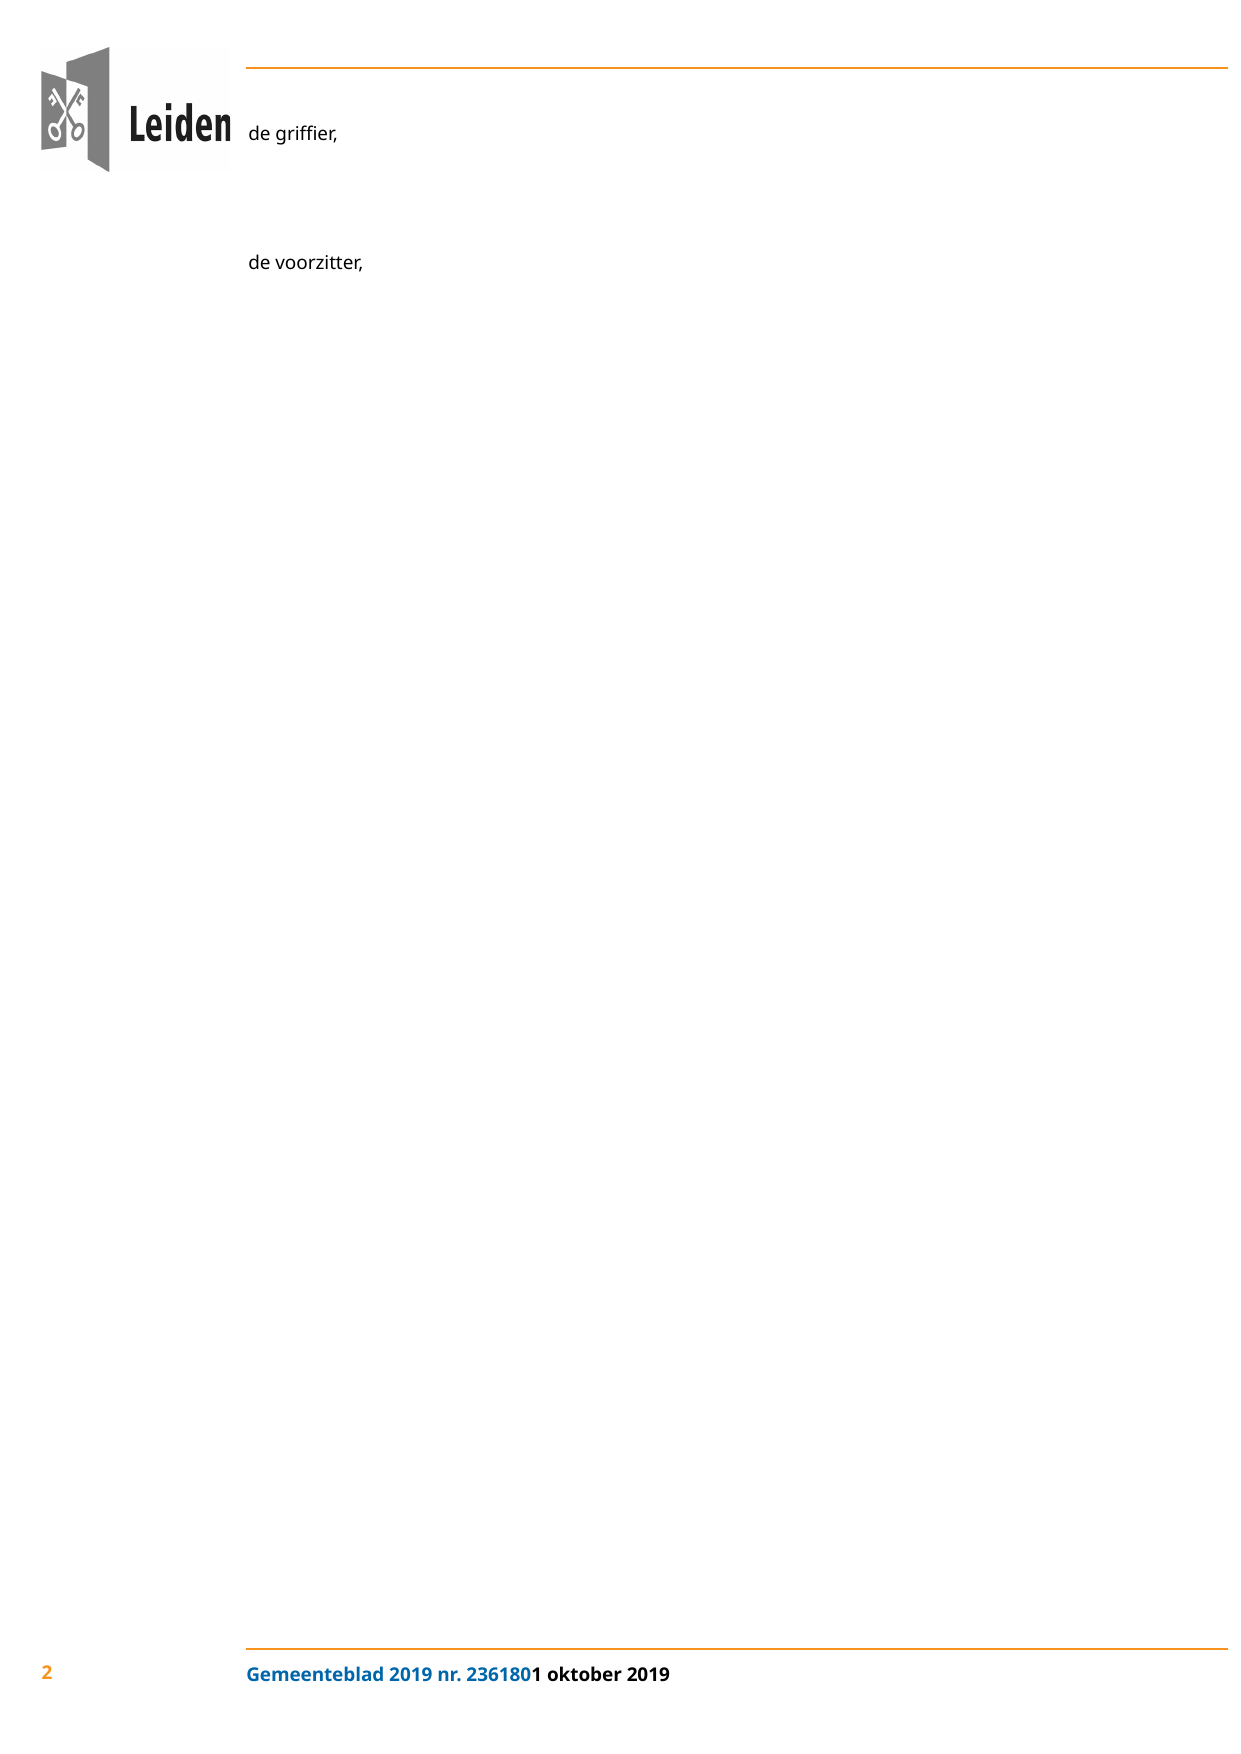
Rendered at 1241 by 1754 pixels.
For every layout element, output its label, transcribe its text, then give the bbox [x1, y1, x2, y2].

picture [41, 47, 231, 172]
text de voorzitter, [248, 249, 1152, 275]
text de griffier, [248, 121, 1152, 146]
